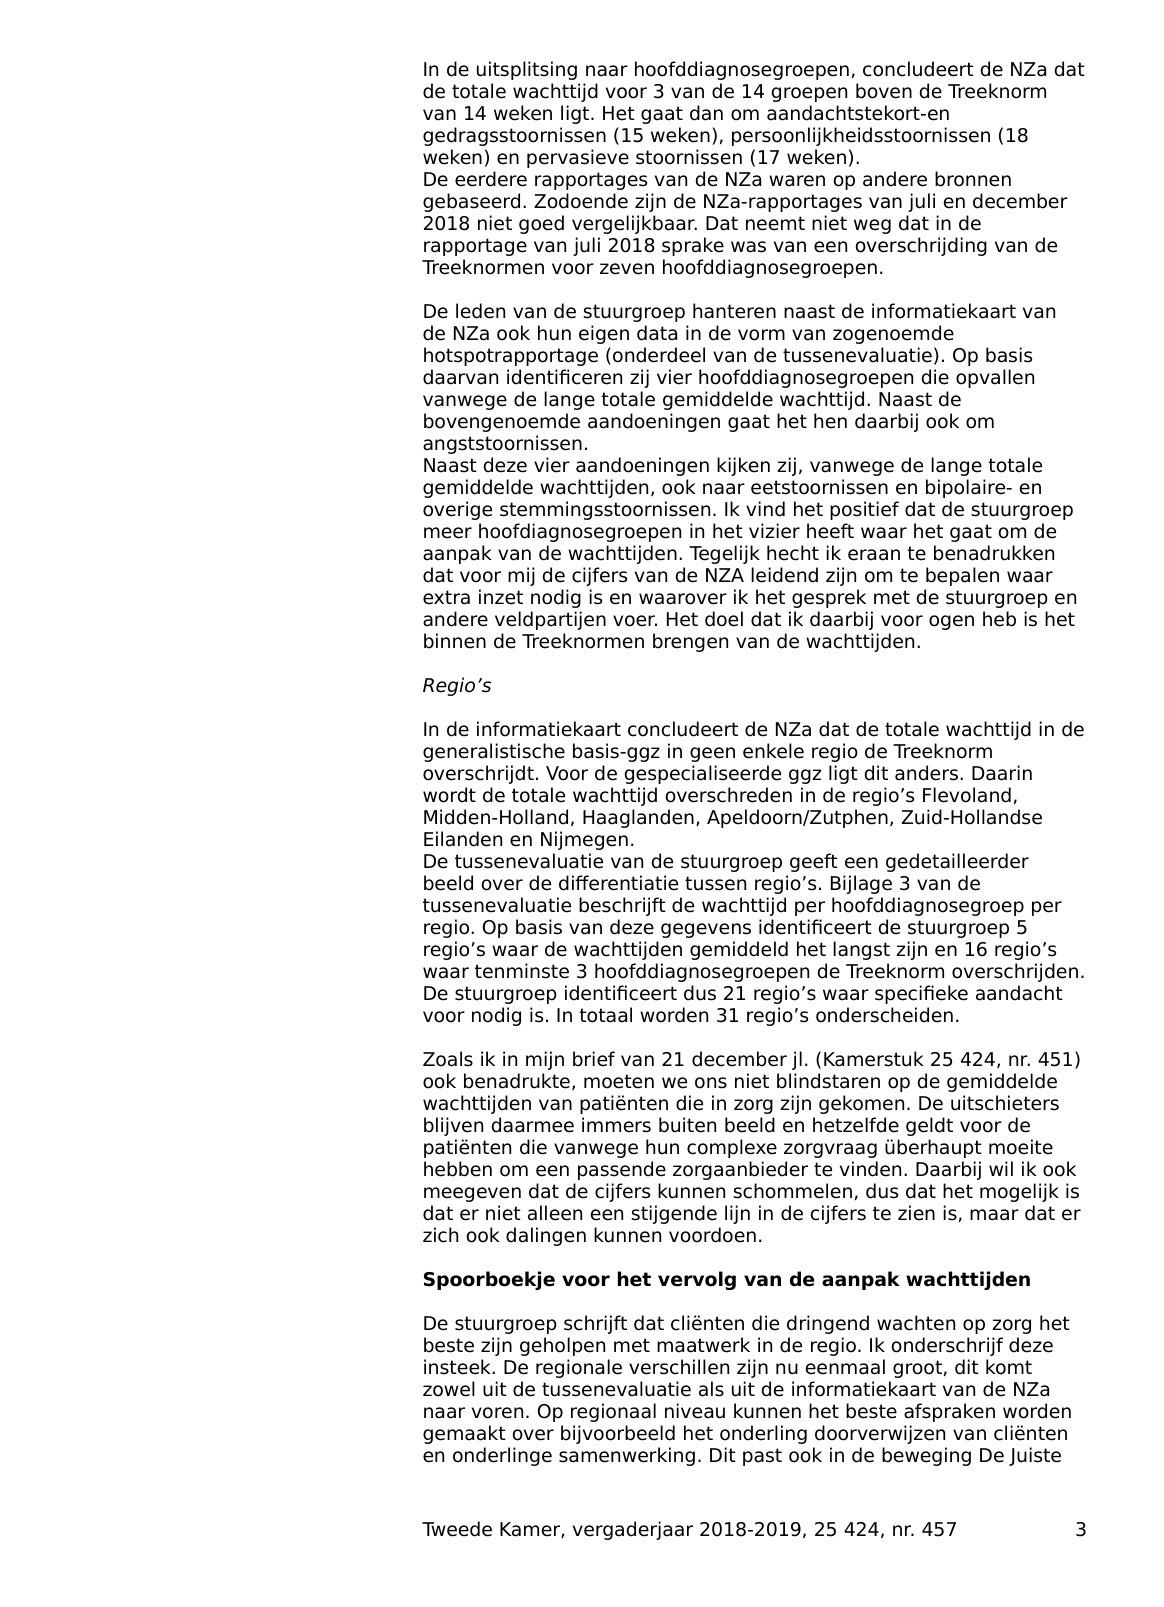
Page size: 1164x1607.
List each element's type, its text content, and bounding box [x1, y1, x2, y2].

text In de informatiekaart concludeert de NZa dat de totale wachttijd in de generalistische basis-ggz in geen enkele regio de Treeknorm overschrijdt. Voor de gespecialiseerde ggz ligt dit anders. Daarin wordt de totale wachttijd overschreden in de regio’s Flevoland, Midden-Holland, Haaglanden, Apeldoorn/Zutphen, Zuid-Hollandse Eilanden en Nijmegen. [422, 719, 1087, 851]
subtitle Spoorboekje voor het vervolg van de aanpak wachttijden [422, 1269, 1087, 1291]
text Zoals ik in mijn brief van 21 december jl. (Kamerstuk 25 424, nr. 451) ook benadrukte, moeten we ons niet blindstaren op de gemiddelde wachttijden van patiënten die in zorg zijn gekomen. De uitschieters blijven daarmee immers buiten beeld en hetzelfde geldt voor de patiënten die vanwege hun complexe zorgvraag überhaupt moeite hebben om een passende zorgaanbieder te vinden. Daarbij wil ik ook meegeven dat de cijfers kunnen schommelen, dus dat het mogelijk is dat er niet alleen een stijgende lijn in de cijfers te zien is, maar dat er zich ook dalingen kunnen voordoen. [422, 1049, 1087, 1247]
text In de uitsplitsing naar hoofddiagnosegroepen, concludeert de NZa dat de totale wachttijd voor 3 van de 14 groepen boven de Treeknorm van 14 weken ligt. Het gaat dan om aandachtstekort-en gedragsstoornissen (15 weken), persoonlijkheidsstoornissen (18 weken) en pervasieve stoornissen (17 weken). [422, 59, 1087, 169]
text De stuurgroep schrijft dat cliënten die dringend wachten op zorg het beste zijn geholpen met maatwerk in de regio. Ik onderschrijf deze insteek. De regionale verschillen zijn nu eenmaal groot, dit komt zowel uit de tussenevaluatie als uit de informatiekaart van de NZa naar voren. Op regionaal niveau kunnen het beste afspraken worden gemaakt over bijvoorbeeld het onderling doorverwijzen van cliënten en onderlinge samenwerking. Dit past ook in de beweging De Juiste [422, 1313, 1087, 1467]
subtitle Regio’s [422, 675, 1087, 697]
text De tussenevaluatie van de stuurgroep geeft een gedetailleerder beeld over de differentiatie tussen regio’s. Bijlage 3 van de tussenevaluatie beschrijft de wachttijd per hoofddiagnosegroep per regio. Op basis van deze gegevens identificeert de stuurgroep 5 regio’s waar de wachttijden gemiddeld het langst zijn en 16 regio’s waar tenminste 3 hoofddiagnosegroepen de Treeknorm overschrijden. De stuurgroep identificeert dus 21 regio’s waar specifieke aandacht voor nodig is. In totaal worden 31 regio’s onderscheiden. [422, 851, 1087, 1027]
text De leden van de stuurgroep hanteren naast de informatiekaart van de NZa ook hun eigen data in de vorm van zogenoemde hotspotrapportage (onderdeel van de tussenevaluatie). Op basis daarvan identificeren zij vier hoofddiagnosegroepen die opvallen vanwege de lange totale gemiddelde wachttijd. Naast de bovengenoemde aandoeningen gaat het hen daarbij ook om angststoornissen. [422, 301, 1087, 455]
text Naast deze vier aandoeningen kijken zij, vanwege de lange totale gemiddelde wachttijden, ook naar eetstoornissen en bipolaire- en overige stemmingsstoornissen. Ik vind het positief dat de stuurgroep meer hoofdiagnosegroepen in het vizier heeft waar het gaat om de aanpak van de wachttijden. Tegelijk hecht ik eraan te benadrukken dat voor mij de cijfers van de NZA leidend zijn om te bepalen waar extra inzet nodig is en waarover ik het gesprek met de stuurgroep en andere veldpartijen voer. Het doel dat ik daarbij voor ogen heb is het binnen de Treeknormen brengen van de wachttijden. [422, 455, 1087, 653]
text De eerdere rapportages van de NZa waren op andere bronnen gebaseerd. Zodoende zijn de NZa-rapportages van juli en december 2018 niet goed vergelijkbaar. Dat neemt niet weg dat in de rapportage van juli 2018 sprake was van een overschrijding van de Treeknormen voor zeven hoofddiagnosegroepen. [422, 169, 1087, 279]
